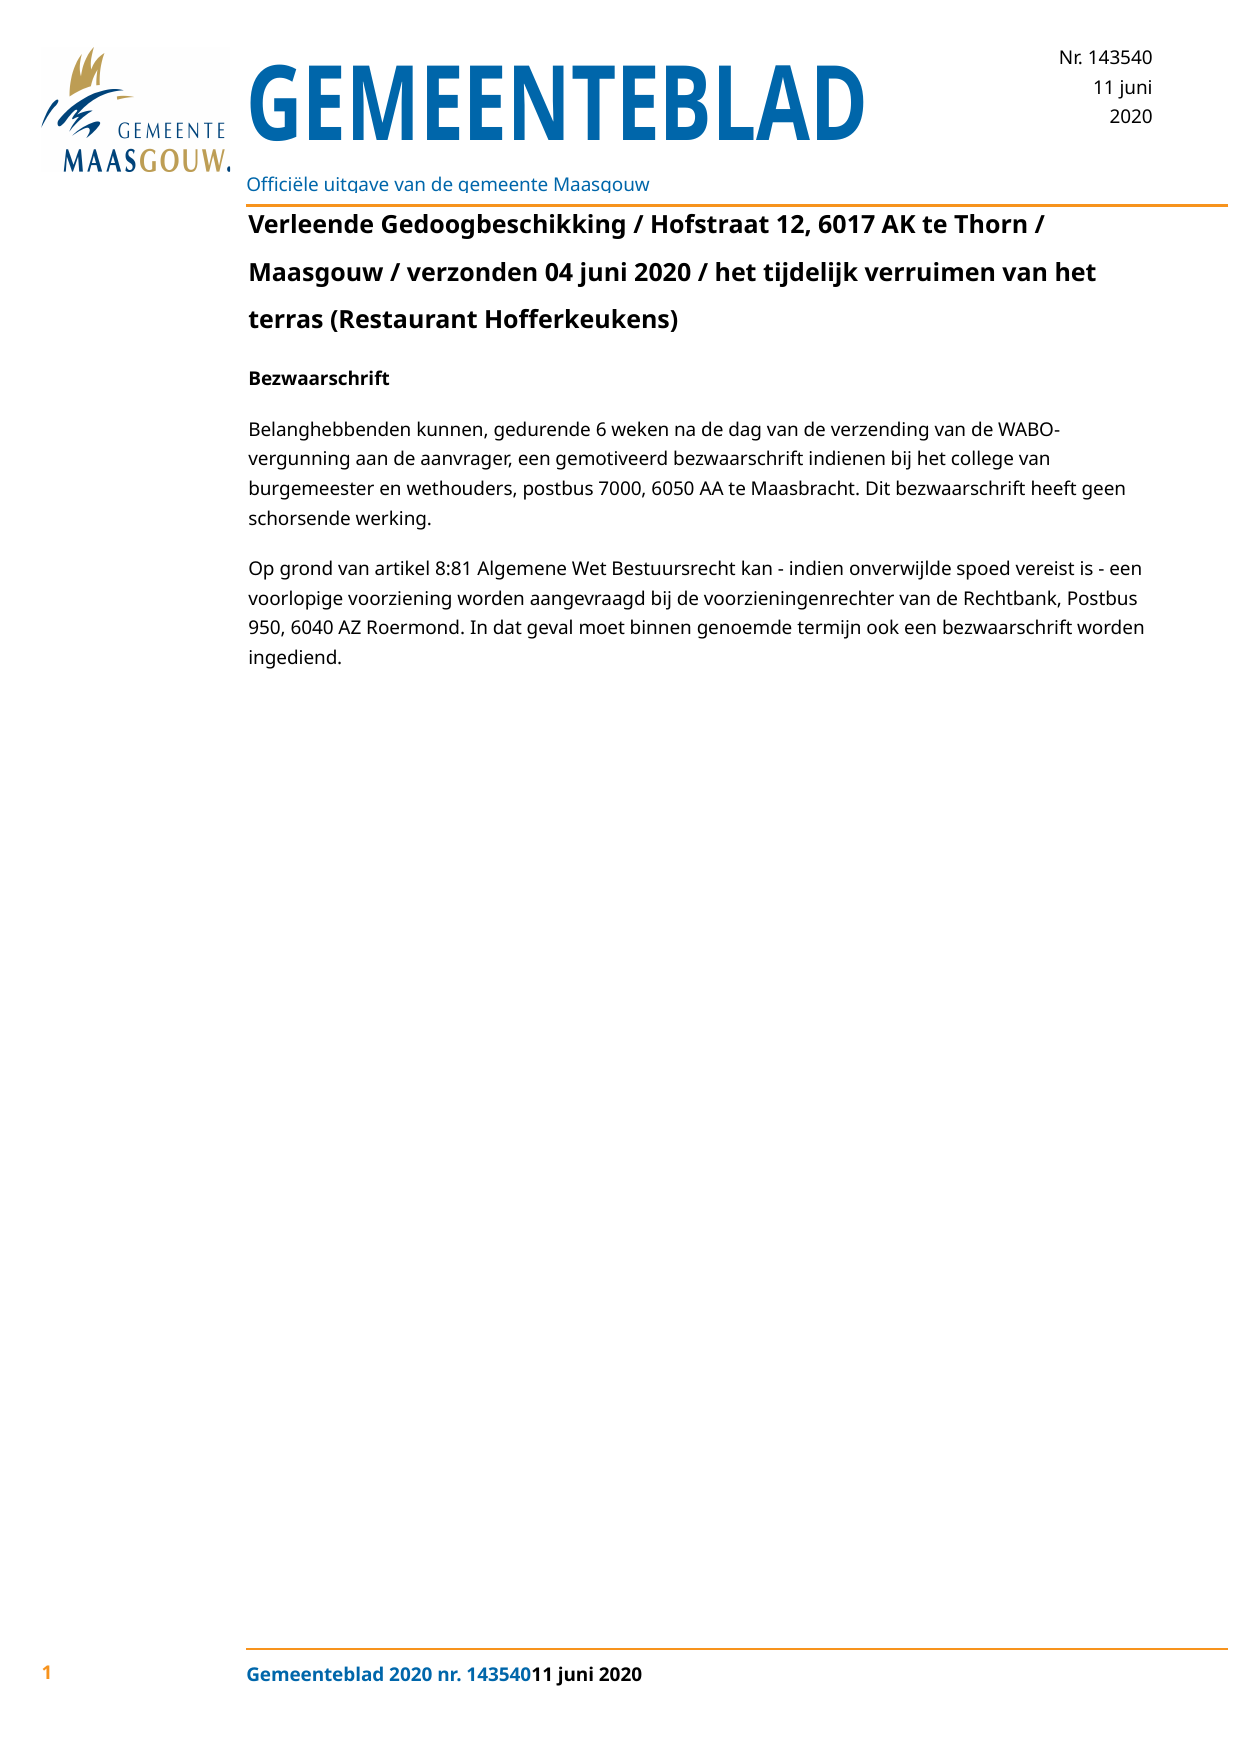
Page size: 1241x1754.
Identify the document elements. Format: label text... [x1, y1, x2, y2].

text Bezwaarschrift [248, 366, 1152, 391]
text Verleende Gedoogbeschikking / Hofstraat 12, 6017 AK te Thorn / Maasgouw / verzonden 04 juni 2020 / het tijdelijk verruimen van het terras (Restaurant Hofferkeukens) [248, 207, 1152, 336]
picture [41, 47, 231, 172]
text Op grond van artikel 8:81 Algemene Wet Bestuursrecht kan - indien onverwijlde spoed vereist is - een voorlopige voorziening worden aangevraagd bij de voorzieningenrechter van de Rechtbank, Postbus 950, 6040 AZ Roermond. In dat geval moet binnen genoemde termijn ook een bezwaarschrift worden ingediend. [248, 555, 1152, 669]
text Belanghebbenden kunnen, gedurende 6 weken na de dag van de verzending van de WABO-vergunning aan de aanvrager, een gemotiveerd bezwaarschrift indienen bij het college van burgemeester en wethouders, postbus 7000, 6050 AA te Maasbracht. Dit bezwaarschrift heeft geen schorsende werking. [248, 416, 1152, 530]
